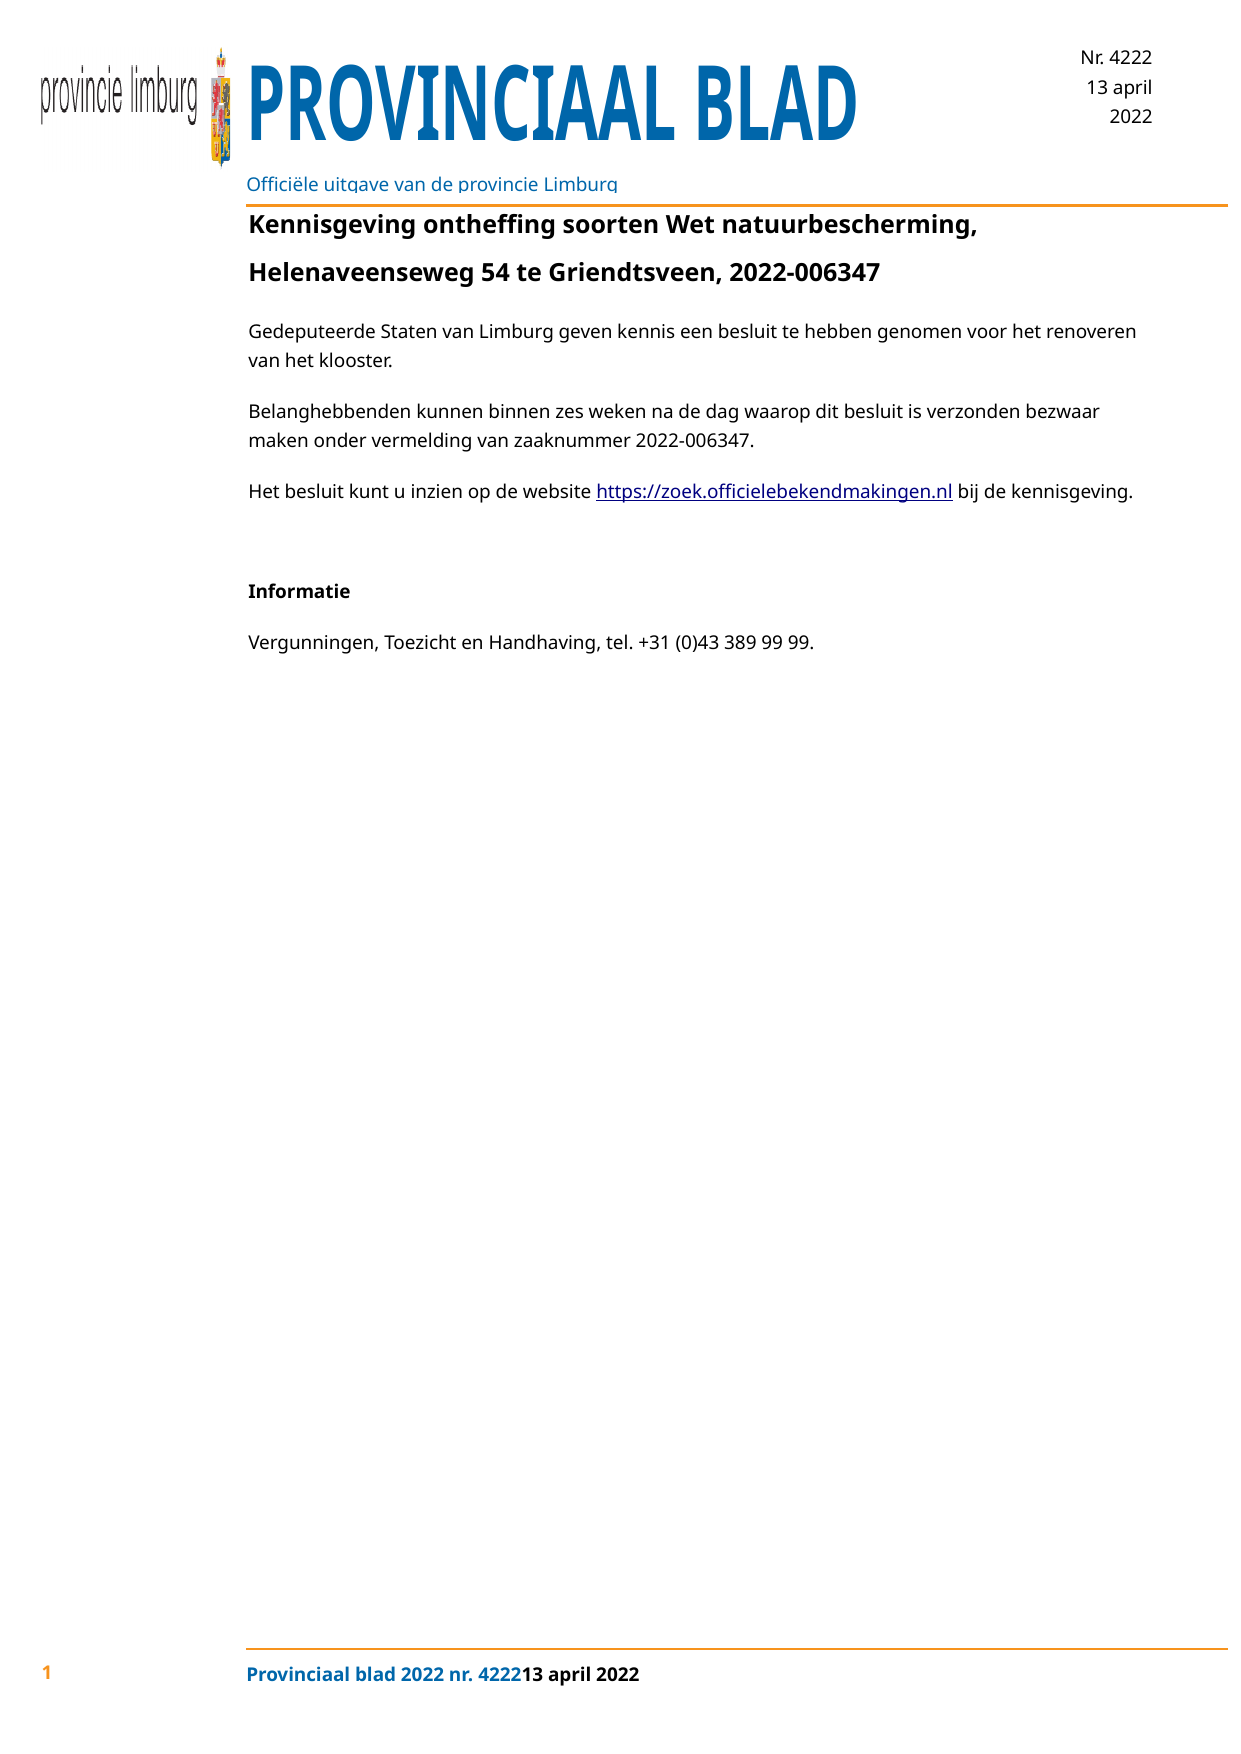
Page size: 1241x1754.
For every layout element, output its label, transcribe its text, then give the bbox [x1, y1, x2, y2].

text Gedeputeerde Staten van Limburg geven kennis een besluit te hebben genomen voor het renoveren van het klooster. [248, 318, 1152, 373]
text Het besluit kunt u inzien op de website https://zoek.officielebekendmakingen.nl bij de kennisgeving. [248, 478, 1152, 504]
text Informatie [248, 579, 1152, 604]
text Kennisgeving ontheffing soorten Wet natuurbescherming, Helenaveenseweg 54 te Griendtsveen, 2022-006347 [248, 207, 1152, 288]
text Vergunningen, Toezicht en Handhaving, tel. +31 (0)43 389 99 99. [248, 629, 1152, 655]
text Belanghebbenden kunnen binnen zes weken na de dag waarop dit besluit is verzonden bezwaar maken onder vermelding van zaaknummer 2022-006347. [248, 398, 1152, 453]
picture [41, 47, 231, 172]
